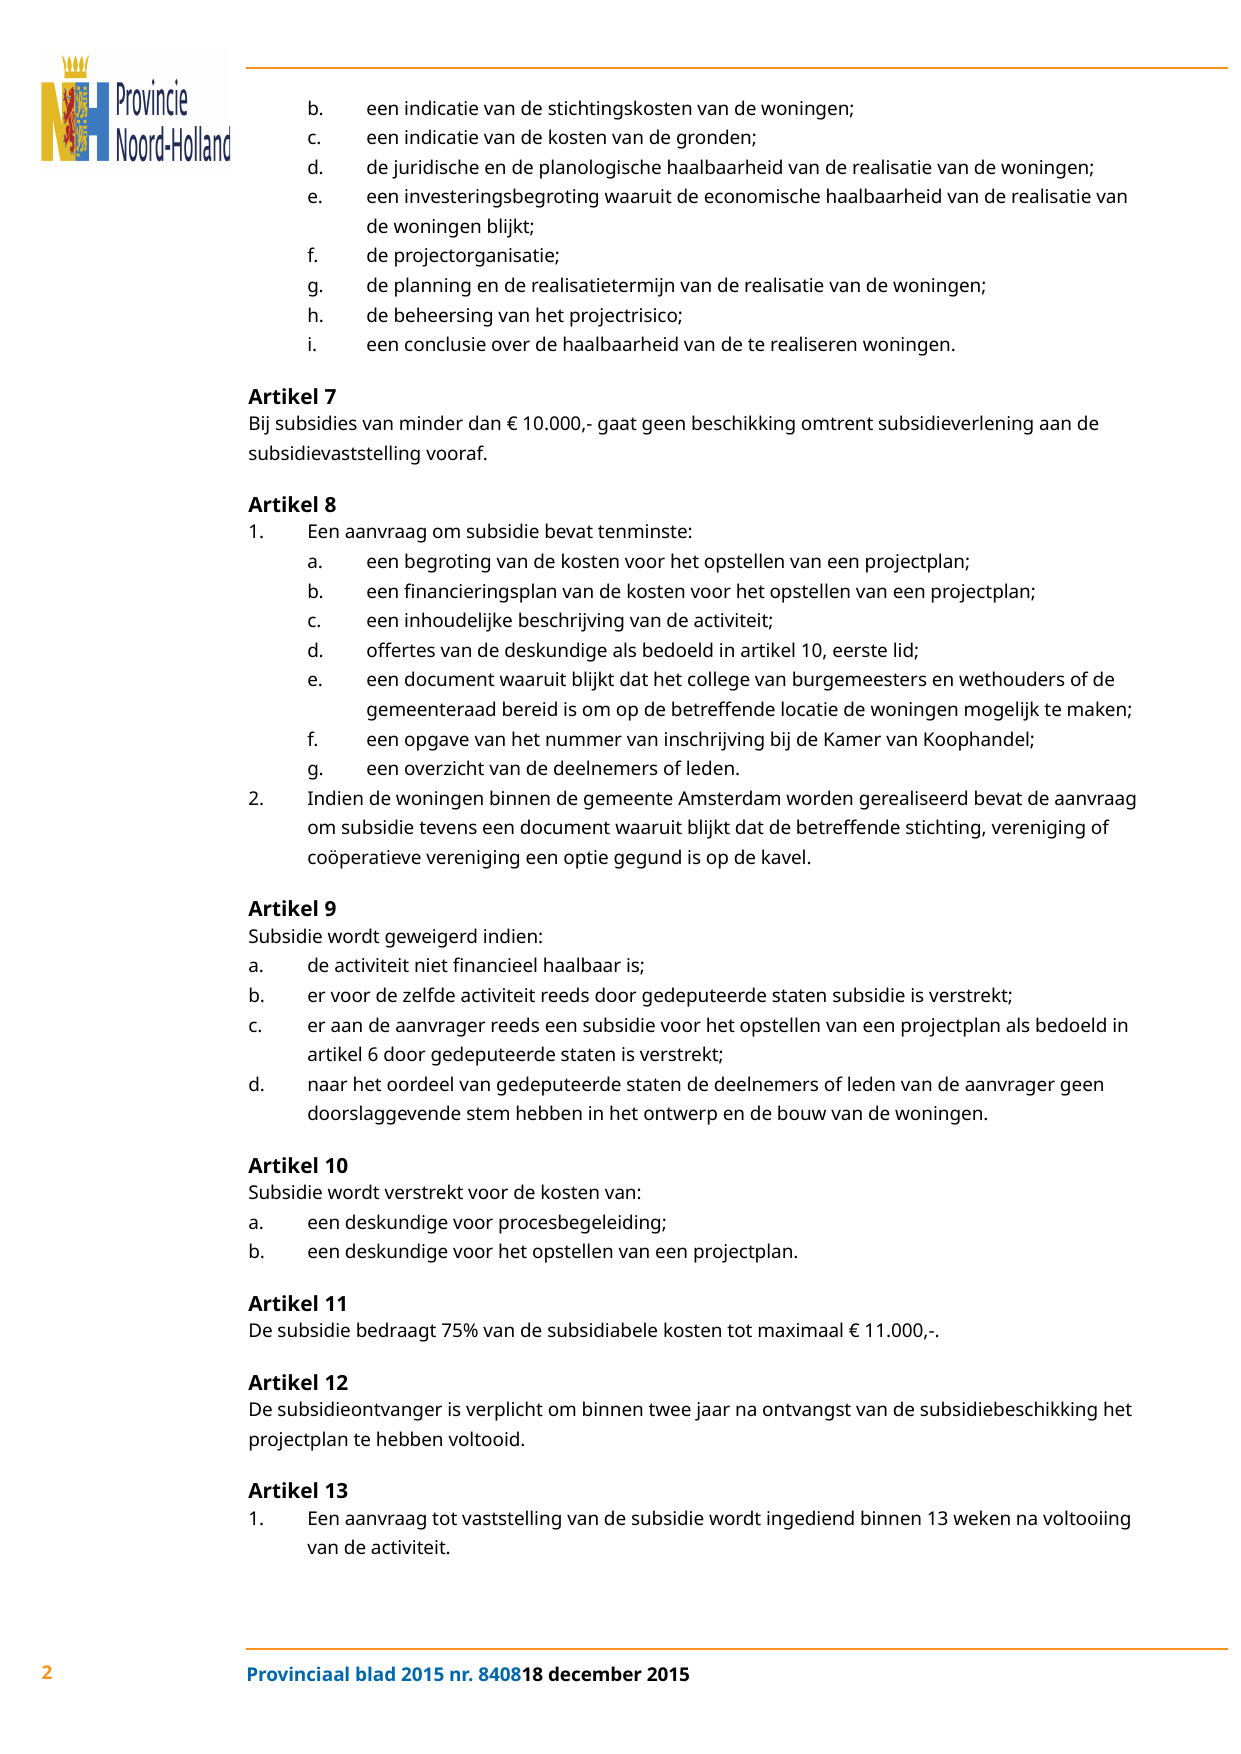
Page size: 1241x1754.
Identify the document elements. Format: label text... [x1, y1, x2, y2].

list naar het oordeel van gedeputeerde staten de deelnemers of leden van de aanvrager geen doorslaggevende stem hebben in het ontwerp en de bouw van de woningen. [248, 1071, 1152, 1126]
list Indien de woningen binnen de gemeente Amsterdam worden gerealiseerd bevat de aanvraag om subsidie tevens een document waaruit blijkt dat de betreffende stichting, vereniging of coöperatieve vereniging een optie gegund is op de kavel. [248, 785, 1152, 870]
list een investeringsbegroting waaruit de economische haalbaarheid van de realisatie van de woningen blijkt; [307, 183, 1152, 239]
text Artikel 7 [248, 382, 1152, 410]
list offertes van de deskundige als bedoeld in artikel 10, eerste lid; [307, 637, 1152, 663]
text Subsidie wordt geweigerd indien: [248, 923, 1152, 949]
list een overzicht van de deelnemers of leden. [307, 755, 1152, 781]
list een indicatie van de kosten van de gronden; [307, 124, 1152, 150]
list er voor de zelfde activiteit reeds door gedeputeerde staten subsidie is verstrekt; [248, 982, 1152, 1008]
list een indicatie van de stichtingskosten van de woningen; [307, 95, 1152, 121]
text Artikel 9 [248, 894, 1152, 923]
list een document waaruit blijkt dat het college van burgemeesters en wethouders of de gemeenteraad bereid is om op de betreffende locatie de woningen mogelijk te maken; [307, 667, 1152, 722]
text Bij subsidies van minder dan € 10.000,- gaat geen beschikking omtrent subsidieverlening aan de subsidievaststelling vooraf. [248, 410, 1152, 466]
text De subsidie bedraagt 75% van de subsidiabele kosten tot maximaal € 11.000,-. [248, 1317, 1152, 1343]
list er aan de aanvrager reeds een subsidie voor het opstellen van een projectplan als bedoeld in artikel 6 door gedeputeerde staten is verstrekt; [248, 1012, 1152, 1067]
list de activiteit niet financieel haalbaar is; [248, 953, 1152, 978]
list een financieringsplan van de kosten voor het opstellen van een projectplan; [307, 578, 1152, 604]
list Een aanvraag tot vaststelling van de subsidie wordt ingediend binnen 13 weken na voltooiing van de activiteit. [248, 1505, 1152, 1560]
list een deskundige voor procesbegeleiding; [248, 1209, 1152, 1235]
text Subsidie wordt verstrekt voor de kosten van: [248, 1179, 1152, 1205]
text Artikel 12 [248, 1368, 1152, 1396]
list de projectorganisatie; [307, 243, 1152, 268]
list een deskundige voor het opstellen van een projectplan. [248, 1238, 1152, 1264]
text Artikel 11 [248, 1289, 1152, 1317]
list een begroting van de kosten voor het opstellen van een projectplan; [307, 548, 1152, 574]
text Artikel 8 [248, 490, 1152, 519]
list Een aanvraag om subsidie bevat tenminste: [248, 519, 1152, 544]
list de juridische en de planologische haalbaarheid van de realisatie van de woningen; [307, 154, 1152, 180]
list de planning en de realisatietermijn van de realisatie van de woningen; [307, 272, 1152, 298]
list de beheersing van het projectrisico; [307, 302, 1152, 328]
list een opgave van het nummer van inschrijving bij de Kamer van Koophandel; [307, 726, 1152, 752]
text Artikel 13 [248, 1476, 1152, 1505]
list een conclusie over de haalbaarheid van de te realiseren woningen. [307, 331, 1152, 357]
picture [41, 47, 231, 172]
text Artikel 10 [248, 1151, 1152, 1179]
list een inhoudelijke beschrijving van de activiteit; [307, 607, 1152, 633]
text De subsidieontvanger is verplicht om binnen twee jaar na ontvangst van de subsidiebeschikking het projectplan te hebben voltooid. [248, 1396, 1152, 1452]
